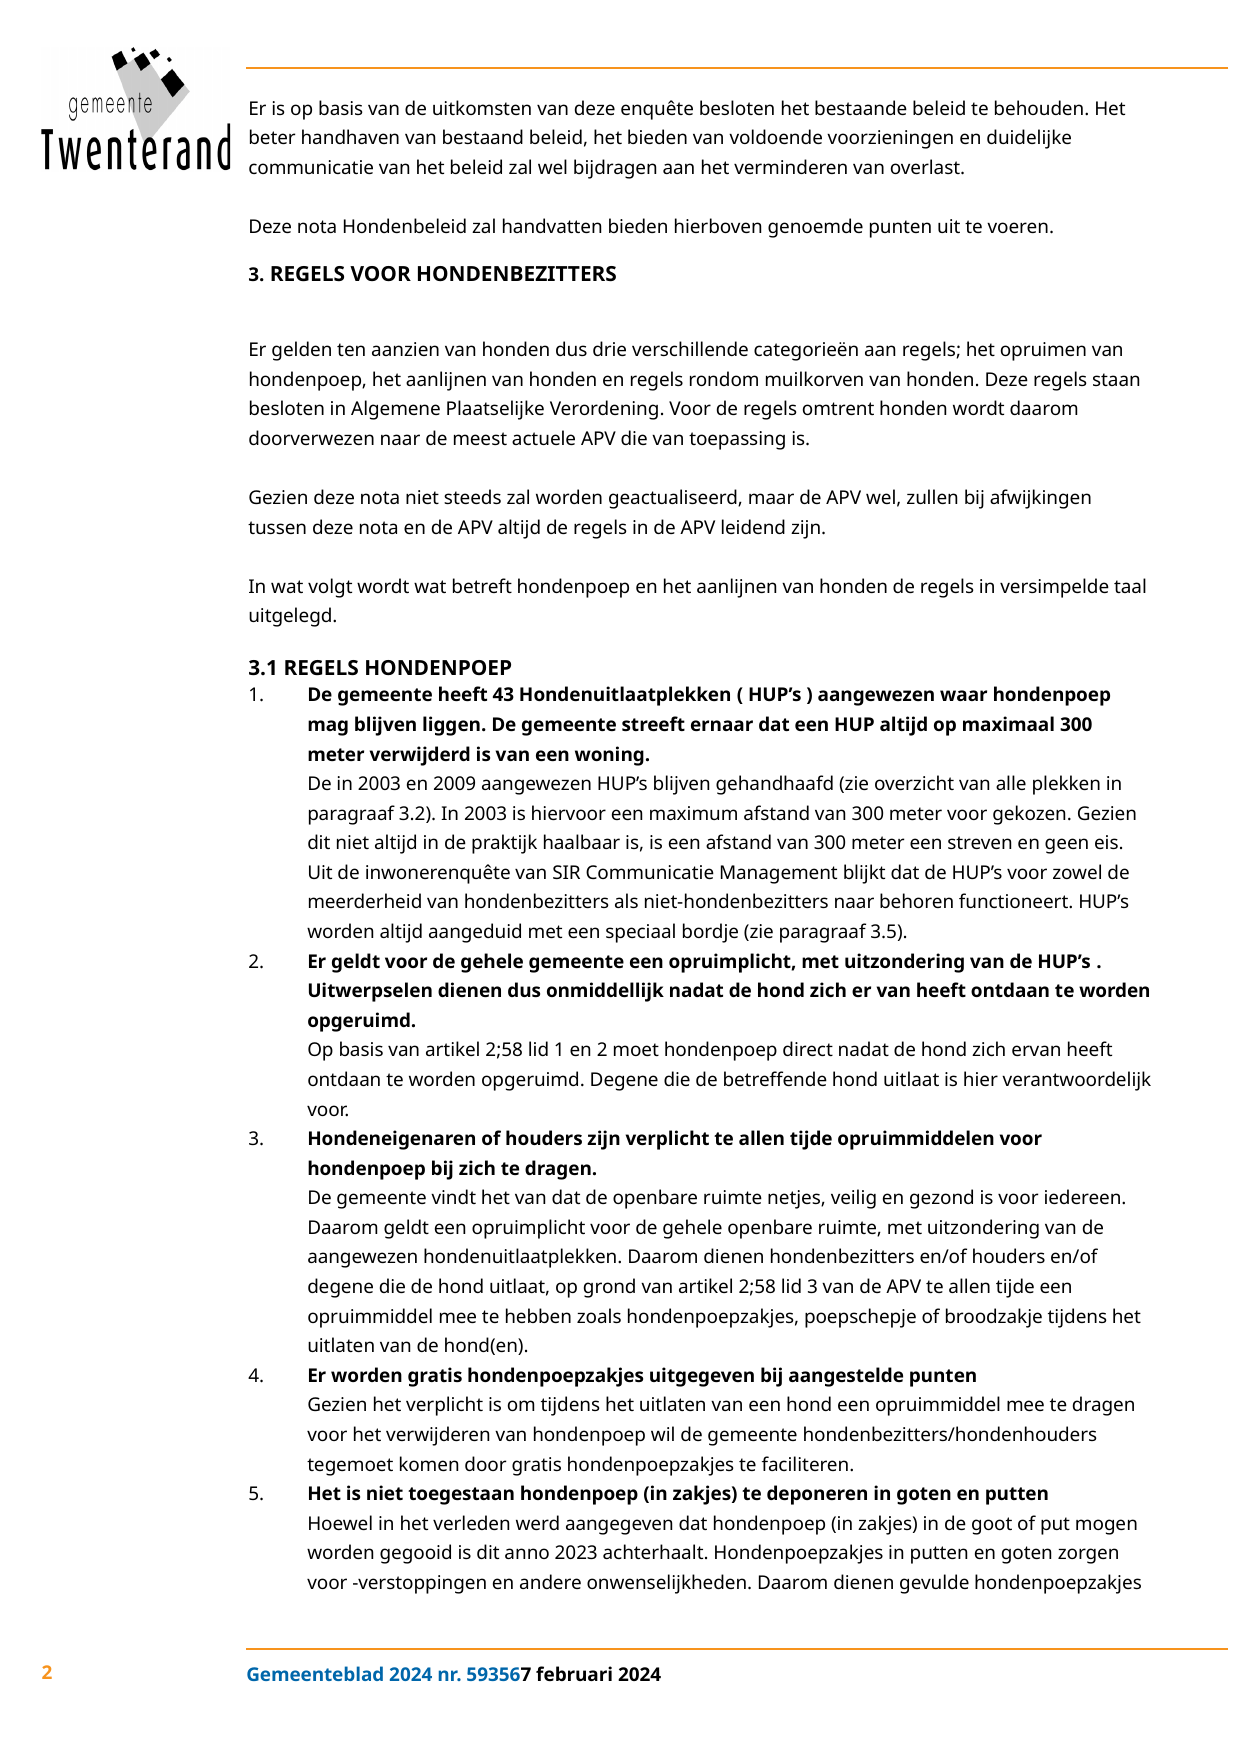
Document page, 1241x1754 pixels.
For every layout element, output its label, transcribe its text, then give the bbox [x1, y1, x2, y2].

text 3.1 REGELS HONDENPOEP [248, 653, 1152, 682]
list Gezien het verplicht is om tijdens het uitlaten van een hond een opruimmiddel mee te dragen voor het verwijderen van hondenpoep wil de gemeente hondenbezitters/hondenhouders tegemoet komen door gratis hondenpoepzakjes te faciliteren. [248, 1392, 1152, 1476]
text In wat volgt wordt wat betreft hondenpoep en het aanlijnen van honden de regels in versimpelde taal uitgelegd. [248, 573, 1152, 628]
list Hoewel in het verleden werd aangegeven dat hondenpoep (in zakjes) in de goot of put mogen worden gegooid is dit anno 2023 achterhaalt. Hondenpoepzakjes in putten en goten zorgen voor -verstoppingen en andere onwenselijkheden. Daarom dienen gevulde hondenpoepzakjes [248, 1510, 1152, 1595]
list Er geldt voor de gehele gemeente een opruimplicht, met uitzondering van de HUP’s . Uitwerpselen dienen dus onmiddellijk nadat de hond zich er van heeft ontdaan te worden opgeruimd. [248, 948, 1152, 1033]
list De in 2003 en 2009 aangewezen HUP’s blijven gehandhaafd (zie overzicht van alle plekken in paragraaf 3.2). In 2003 is hiervoor een maximum afstand van 300 meter voor gekozen. Gezien dit niet altijd in de praktijk haalbaar is, is een afstand van 300 meter een streven en geen eis. [248, 770, 1152, 855]
list Uit de inwonerenquête van SIR Communicatie Management blijkt dat de HUP’s voor zowel de meerderheid van hondenbezitters als niet-hondenbezitters naar behoren functioneert. HUP’s worden altijd aangeduid met een speciaal bordje (zie paragraaf 3.5). [248, 859, 1152, 944]
list De gemeente heeft 43 Hondenuitlaatplekken ( HUP’s ) aangewezen waar hondenpoep mag blijven liggen. De gemeente streeft ernaar dat een HUP altijd op maximaal 300 meter verwijderd is van een woning. [248, 682, 1152, 766]
picture [41, 47, 231, 172]
list De gemeente vindt het van dat de openbare ruimte netjes, veilig en gezond is voor iedereen. Daarom geldt een opruimplicht voor de gehele openbare ruimte, met uitzondering van de aangewezen hondenuitlaatplekken. Daarom dienen hondenbezitters en/of houders en/of degene die de hond uitlaat, op grond van artikel 2;58 lid 3 van de APV te allen tijde een opruimmiddel mee te hebben zoals hondenpoepzakjes, poepschepje of broodzakje tijdens het uitlaten van de hond(en). [248, 1184, 1152, 1358]
text 3. REGELS VOOR HONDENBEZITTERS [248, 259, 1152, 287]
text Er is op basis van de uitkomsten van deze enquête besloten het bestaande beleid te behouden. Het beter handhaven van bestaand beleid, het bieden van voldoende voorzieningen en duidelijke communicatie van het beleid zal wel bijdragen aan het verminderen van overlast. [248, 95, 1152, 180]
text Er gelden ten aanzien van honden dus drie verschillende categorieën aan regels; het opruimen van hondenpoep, het aanlijnen van honden en regels rondom muilkorven van honden. Deze regels staan besloten in Algemene Plaatselijke Verordening. Voor de regels omtrent honden wordt daarom doorverwezen naar de meest actuele APV die van toepassing is. [248, 336, 1152, 451]
list Er worden gratis hondenpoepzakjes uitgegeven bij aangestelde punten [248, 1362, 1152, 1388]
text Gezien deze nota niet steeds zal worden geactualiseerd, maar de APV wel, zullen bij afwijkingen tussen deze nota en de APV altijd de regels in de APV leidend zijn. [248, 484, 1152, 540]
list Op basis van artikel 2;58 lid 1 en 2 moet hondenpoep direct nadat de hond zich ervan heeft ontdaan te worden opgeruimd. Degene die de betreffende hond uitlaat is hier verantwoordelijk voor. [248, 1037, 1152, 1121]
list Hondeneigenaren of houders zijn verplicht te allen tijde opruimmiddelen voor hondenpoep bij zich te dragen. [248, 1125, 1152, 1181]
list Het is niet toegestaan hondenpoep (in zakjes) te deponeren in goten en putten [248, 1480, 1152, 1506]
text Deze nota Hondenbeleid zal handvatten bieden hierboven genoemde punten uit te voeren. [248, 213, 1152, 239]
